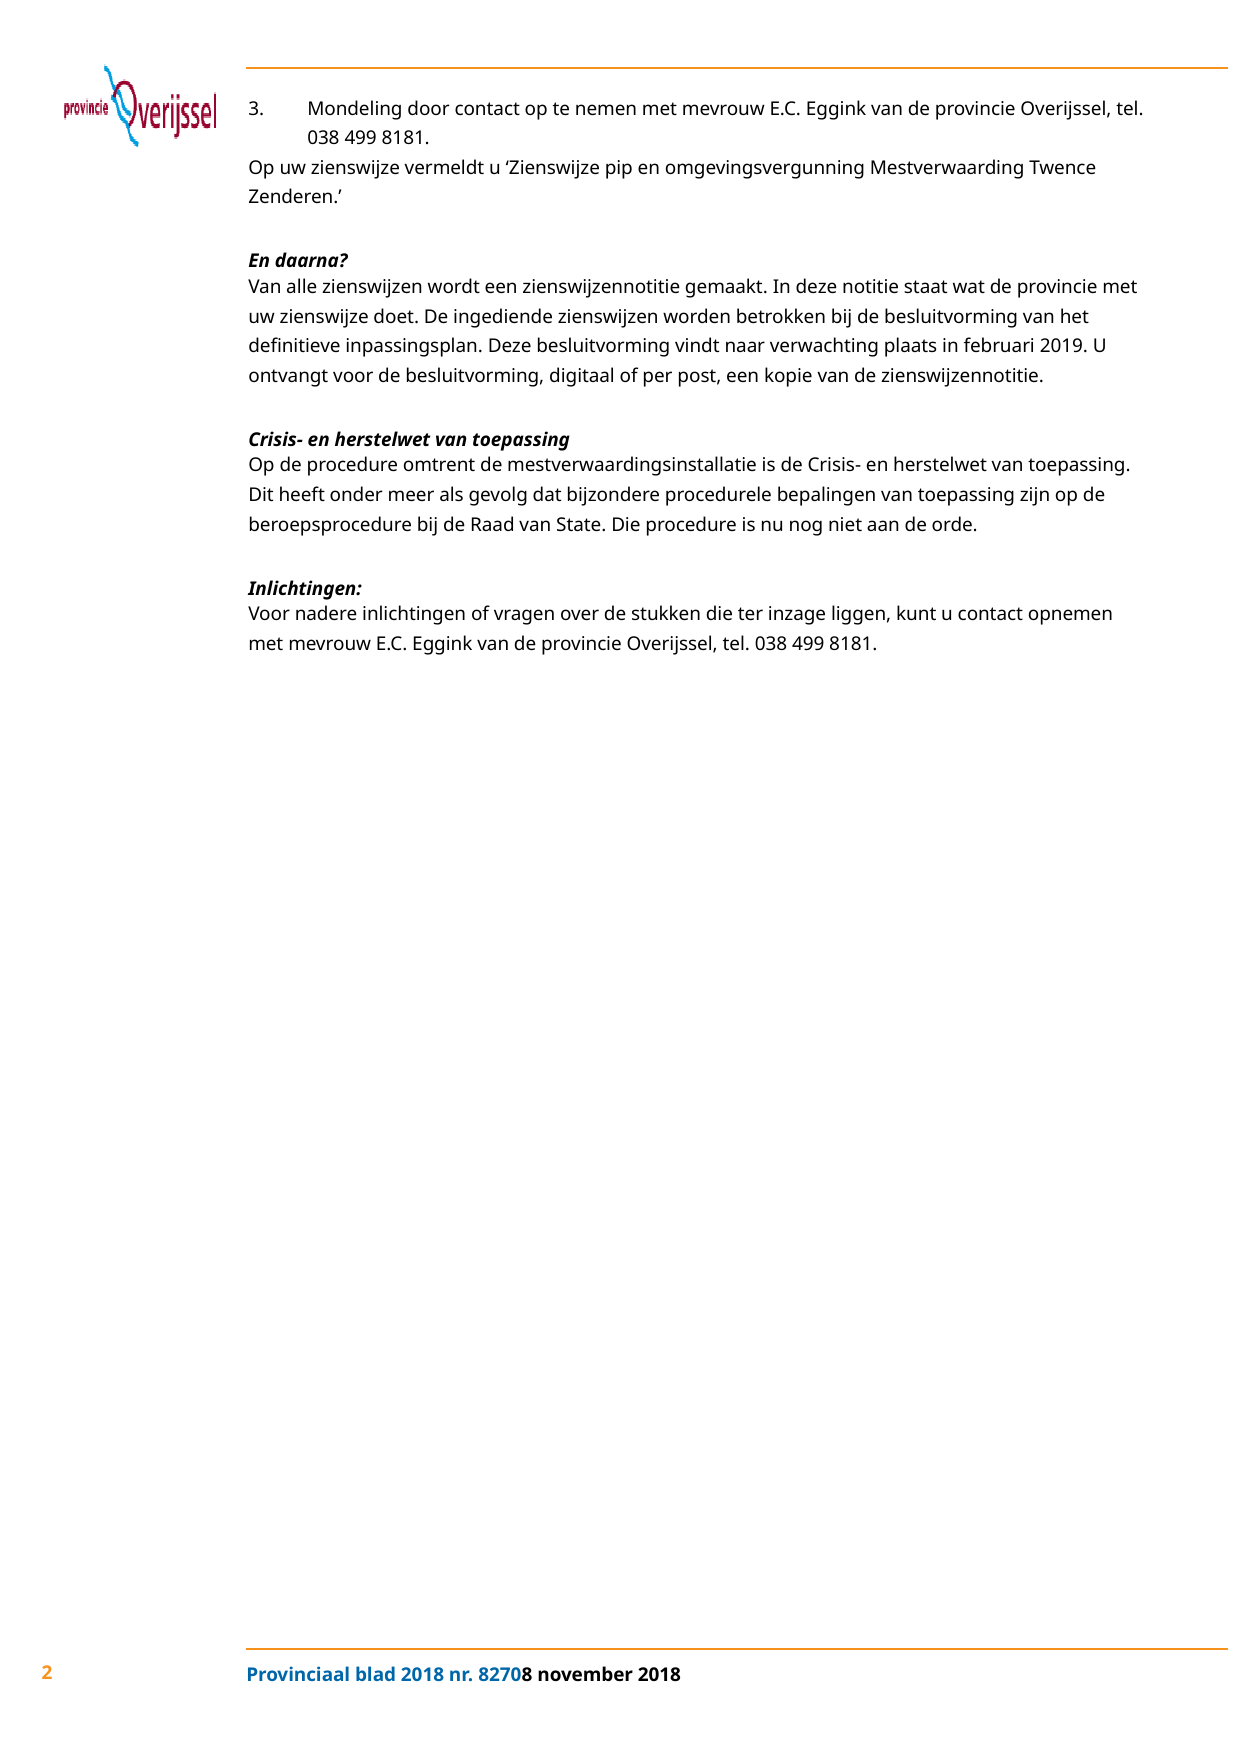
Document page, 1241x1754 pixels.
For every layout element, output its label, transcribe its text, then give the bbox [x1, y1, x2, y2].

list Mondeling door contact op te nemen met mevrouw E.C. Eggink van de provincie Overijssel, tel. 038 499 8181. [248, 95, 1152, 150]
picture [41, 47, 231, 172]
text Van alle zienswijzen wordt een zienswijzennotitie gemaakt. In deze notitie staat wat de provincie met uw zienswijze doet. De ingediende zienswijzen worden betrokken bij de besluitvorming van het definitieve inpassingsplan. Deze besluitvorming vindt naar verwachting plaats in februari 2019. U ontvangt voor de besluitvorming, digitaal of per post, een kopie van de zienswijzennotitie. [248, 273, 1152, 388]
text Inlichtingen: [248, 575, 1152, 601]
text En daarna? [248, 247, 1152, 273]
text Voor nadere inlichtingen of vragen over de stukken die ter inzage liggen, kunt u contact opnemen met mevrouw E.C. Eggink van de provincie Overijssel, tel. 038 499 8181. [248, 601, 1152, 656]
text Crisis- en herstelwet van toepassing [248, 426, 1152, 452]
text Op de procedure omtrent de mestverwaardingsinstallatie is de Crisis- en herstelwet van toepassing. Dit heeft onder meer als gevolg dat bijzondere procedurele bepalingen van toepassing zijn op de beroepsprocedure bij de Raad van State. Die procedure is nu nog niet aan de orde. [248, 452, 1152, 537]
text Op uw zienswijze vermeldt u ‘Zienswijze pip en omgevingsvergunning Mestverwaarding Twence Zenderen.’ [248, 154, 1152, 209]
